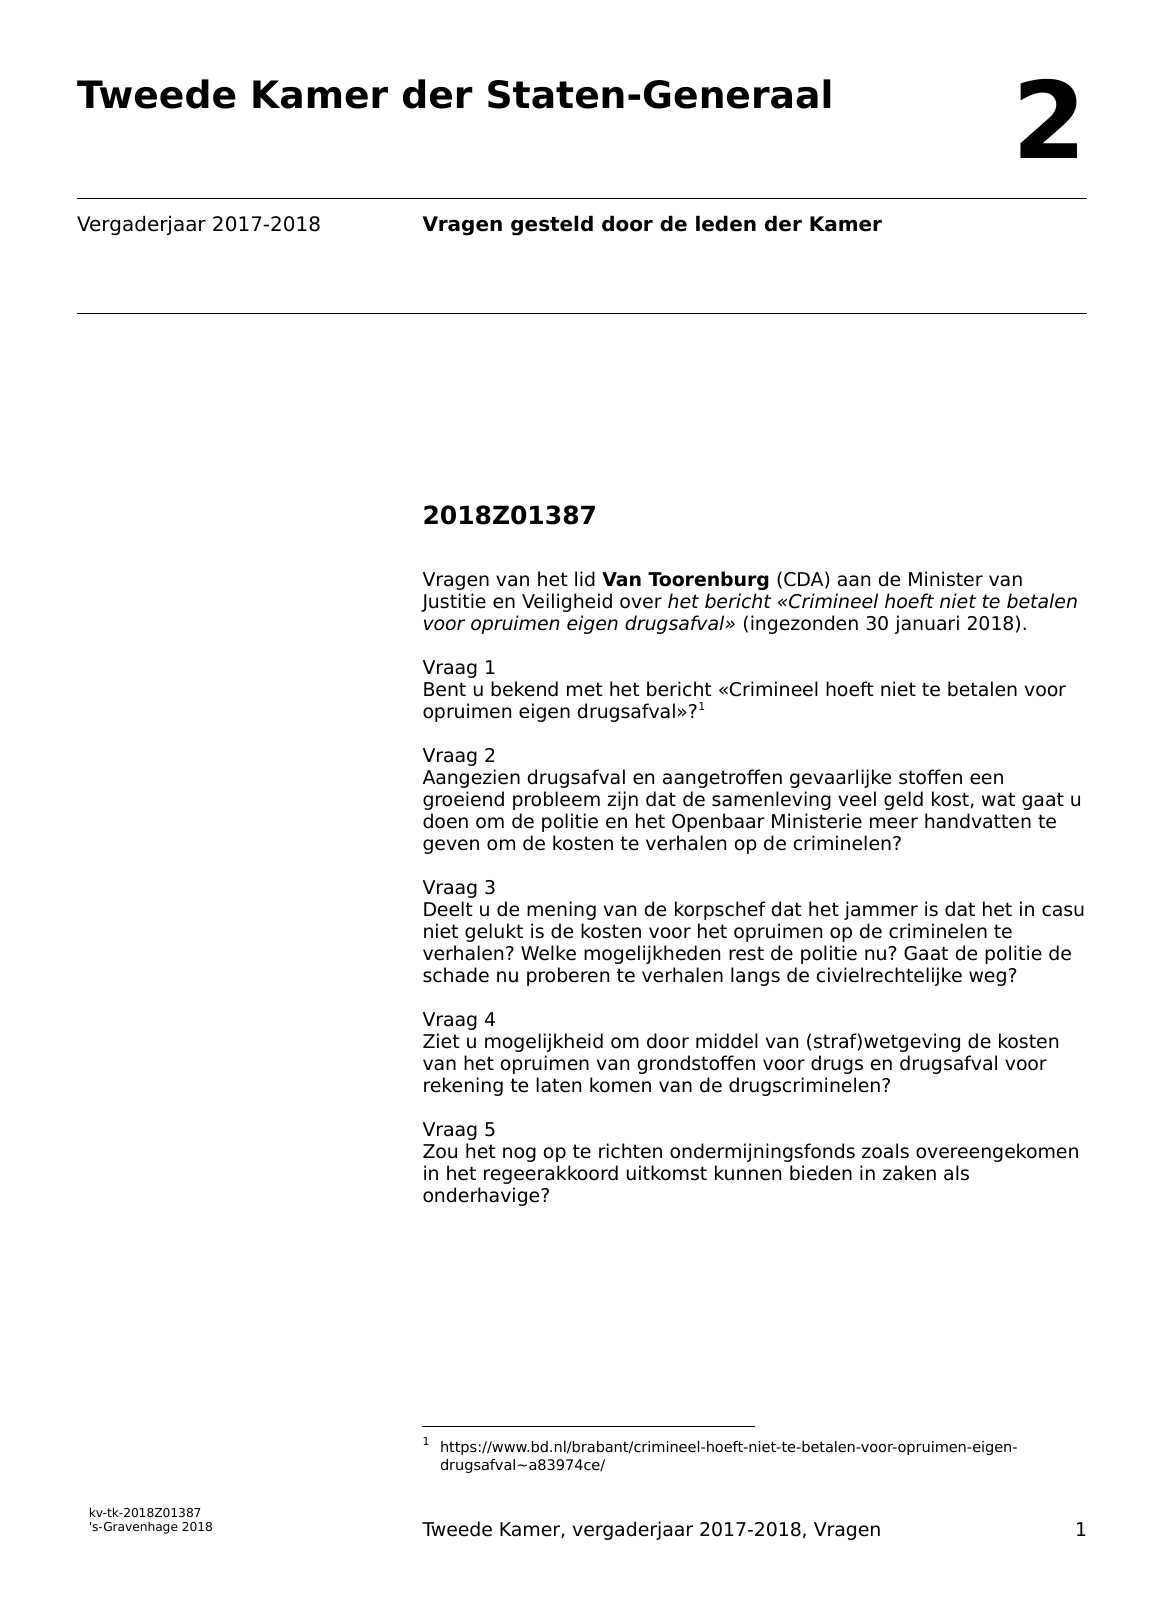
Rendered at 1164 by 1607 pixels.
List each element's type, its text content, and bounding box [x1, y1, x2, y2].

table_cell Vragen gesteld door de leden der Kamer [422, 199, 1087, 313]
text Vraag 2 [422, 745, 1087, 767]
text 2018Z01387 [422, 501, 1087, 531]
text 's-Gravenhage 2018 [88, 1520, 323, 1534]
table_header 2 [886, 59, 1087, 198]
text Vraag 5 [422, 1119, 1087, 1141]
text Aangezien drugsafval en aangetroffen gevaarlijke stoffen een groeiend probleem zijn dat de samenleving veel geld kost, wat gaat u doen om de politie en het Openbaar Ministerie meer handvatten te geven om de kosten te verhalen op de criminelen? [422, 767, 1087, 855]
table_cell Vergaderjaar 2017-2018 [77, 199, 422, 313]
text Vragen van het lid Van Toorenburg (CDA) aan de Minister van Justitie en Veiligheid over het bericht «Crimineel hoeft niet te betalen voor opruimen eigen drugsafval» (ingezonden 30 januari 2018). [422, 569, 1087, 635]
text Vraag 1 [422, 657, 1087, 679]
text Zou het nog op te richten ondermijningsfonds zoals overeengekomen in het regeerakkoord uitkomst kunnen bieden in zaken als onderhavige? [422, 1141, 1087, 1207]
table_header Tweede Kamer der Staten-Generaal [77, 59, 886, 198]
text Vraag 3 [422, 877, 1087, 899]
text Vraag 4 [422, 1009, 1087, 1031]
text Deelt u de mening van de korpschef dat het jammer is dat het in casu niet gelukt is de kosten voor het opruimen op de criminelen te verhalen? Welke mogelijkheden rest de politie nu? Gaat de politie de schade nu proberen te verhalen langs de civielrechtelijke weg? [422, 899, 1087, 987]
text Ziet u mogelijkheid om door middel van (straf)wetgeving de kosten van het opruimen van grondstoffen voor drugs en drugsafval voor rekening te laten komen van de drugscriminelen? [422, 1031, 1087, 1097]
text https://www.bd.nl/brabant/crimineel-hoeft-niet-te-betalen-voor-opruimen-eigen-drugsafval~a83974ce/ [422, 1435, 1087, 1474]
text kv-tk-2018Z01387 [88, 1506, 323, 1520]
text Bent u bekend met het bericht «Crimineel hoeft niet te betalen voor opruimen eigen drugsafval»? [422, 679, 1087, 723]
